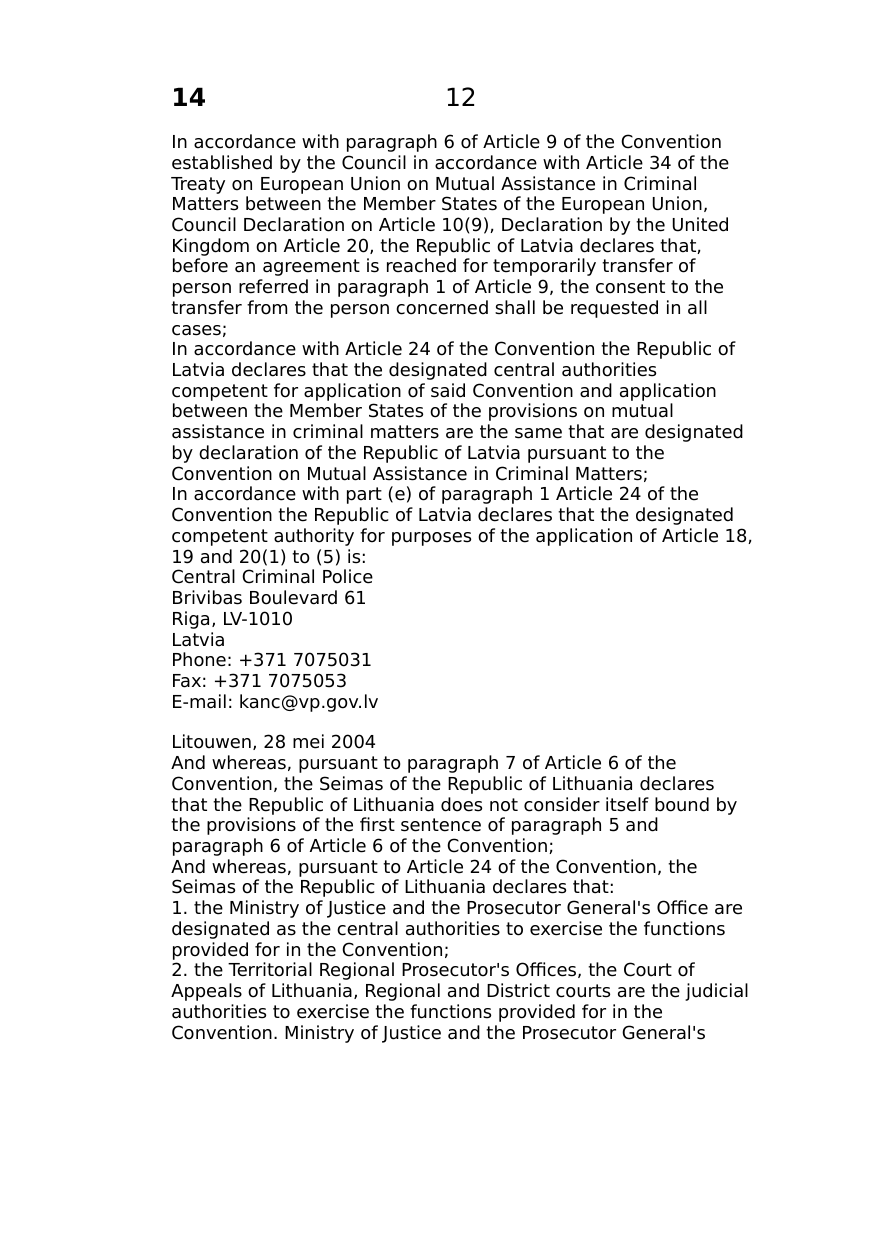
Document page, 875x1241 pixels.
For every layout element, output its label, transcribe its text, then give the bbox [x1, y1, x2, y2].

text Phone: +371 7075031 [171, 650, 756, 671]
text E-mail: kanc@vp.gov.lv [171, 692, 756, 712]
text And whereas, pursuant to paragraph 7 of Article 6 of the Convention, the Seimas of the Republic of Lithuania declares that the Republic of Lithuania does not consider itself bound by the provisions of the first sentence of paragraph 5 and paragraph 6 of Article 6 of the Convention; [171, 753, 756, 857]
text Litouwen, 28 mei 2004 [171, 732, 756, 753]
text In accordance with paragraph 6 of Article 9 of the Convention established by the Council in accordance with Article 34 of the Treaty on European Union on Mutual Assistance in Criminal Matters between the Member States of the European Union, Council Declaration on Article 10(9), Declaration by the United Kingdom on Article 20, the Republic of Latvia declares that, before an agreement is reached for temporarily transfer of person referred in paragraph 1 of Article 9, the consent to the transfer from the person concerned shall be requested in all cases; [171, 132, 756, 339]
text Brivibas Boulevard 61 [171, 588, 756, 609]
text Fax: +371 7075053 [171, 671, 756, 692]
text And whereas, pursuant to Article 24 of the Convention, the Seimas of the Republic of Lithuania declares that: [171, 857, 756, 898]
text Riga, LV-1010 [171, 609, 756, 629]
text 1. the Ministry of Justice and the Prosecutor General's Office are designated as the central authorities to exercise the functions provided for in the Convention; [171, 898, 756, 960]
text In accordance with Article 24 of the Convention the Republic of Latvia declares that the designated central authorities competent for application of said Convention and application between the Member States of the provisions on mutual assistance in criminal matters are the same that are designated by declaration of the Republic of Latvia pursuant to the Convention on Mutual Assistance in Criminal Matters; [171, 339, 756, 484]
text Latvia [171, 629, 756, 650]
text Central Criminal Police [171, 567, 756, 588]
text 2. the Territorial Regional Prosecutor's Offices, the Court of Appeals of Lithuania, Regional and District courts are the judicial authorities to exercise the functions provided for in the Convention. Ministry of Justice and the Prosecutor General's [171, 960, 756, 1043]
text In accordance with part (e) of paragraph 1 Article 24 of the Convention the Republic of Latvia declares that the designated competent authority for purposes of the application of Article 18, 19 and 20(1) to (5) is: [171, 484, 756, 567]
